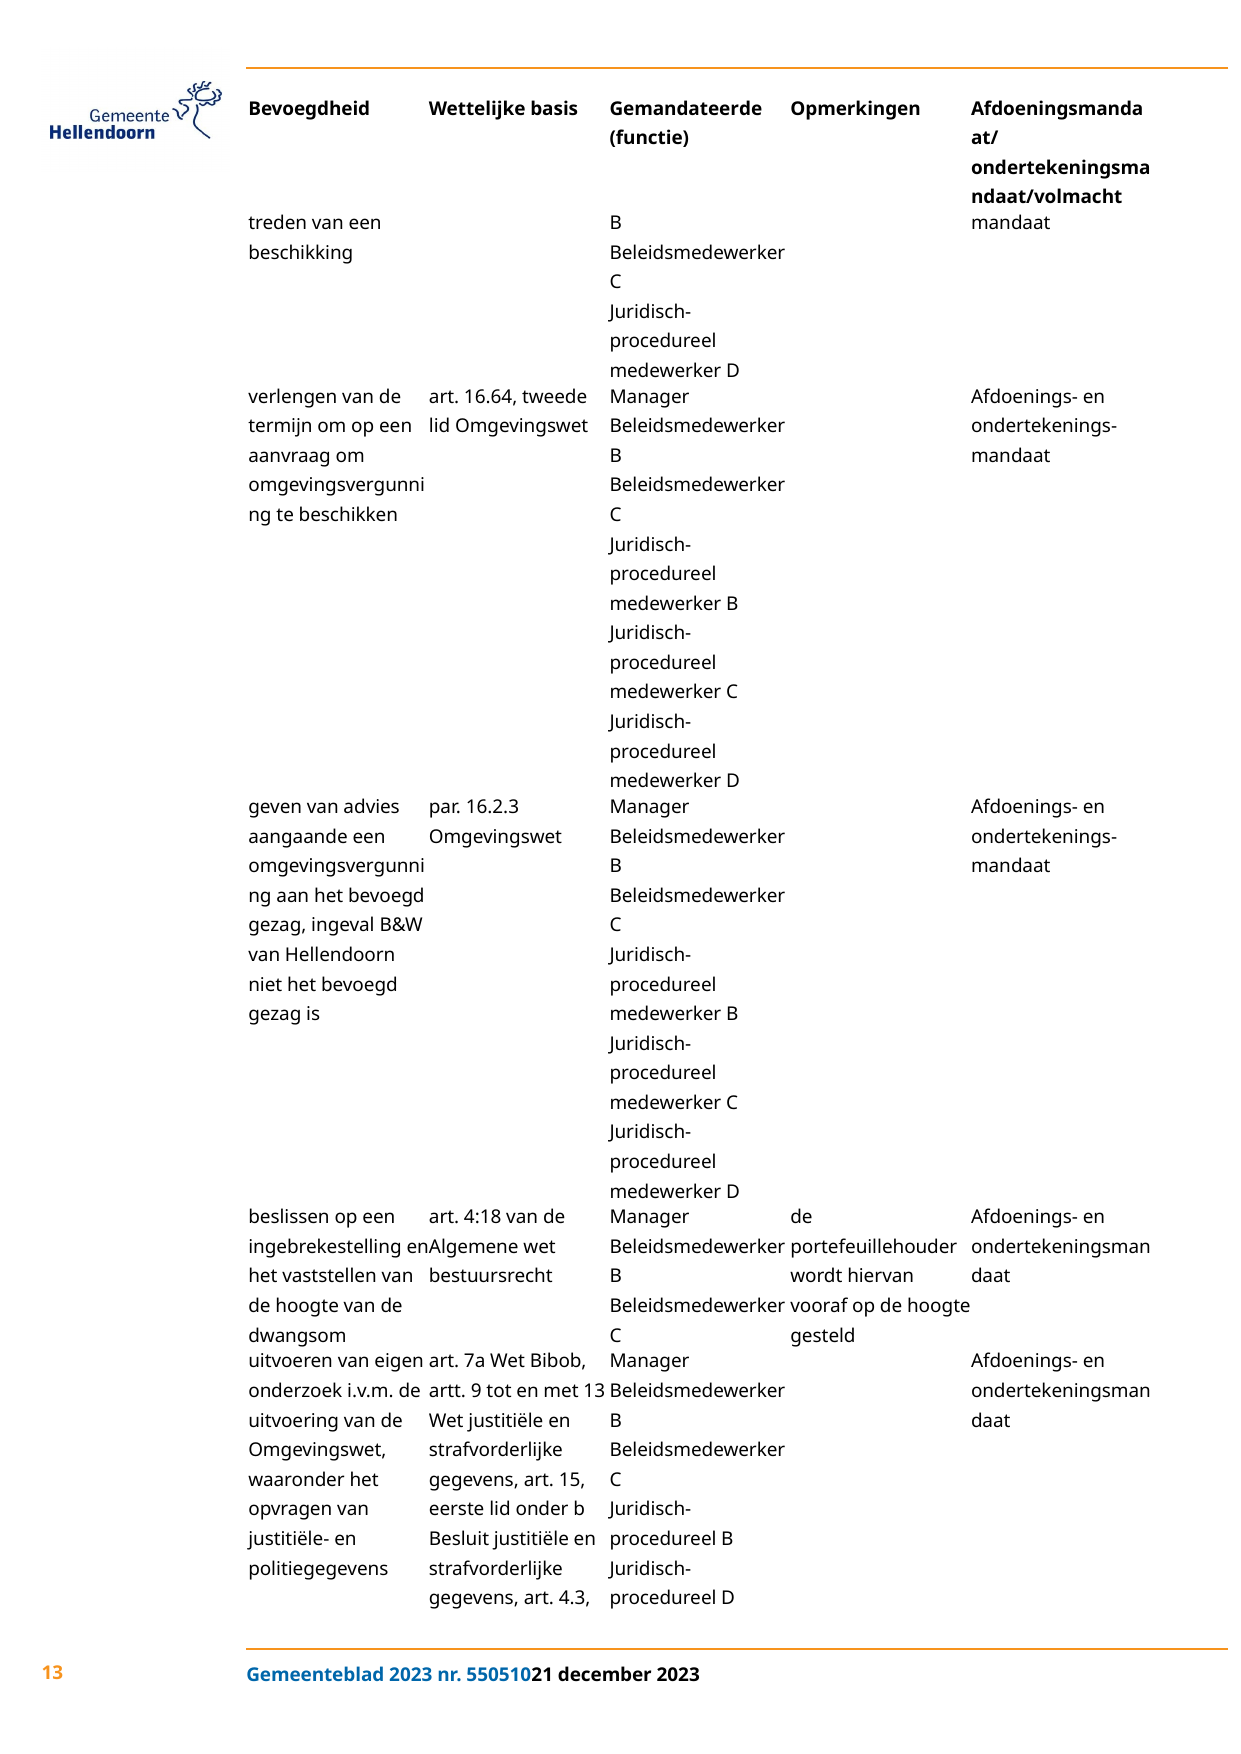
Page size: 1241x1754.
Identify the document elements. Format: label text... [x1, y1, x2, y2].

table_cell art. 7a Wet Bibob, artt. 9 tot en met 13 Wet justitiële en strafvorderlijke gegevens, art. 15, eerste lid onder b Besluit justitiële en strafvorderlijke gegevens, art. 4.3, [429, 1348, 609, 1610]
table_cell B Beleidsmedewerker C Juridisch-procedureel medewerker D [609, 209, 790, 383]
table_cell Afdoenings- en ondertekeningsmandaat [971, 1348, 1152, 1610]
picture [41, 47, 231, 172]
table_cell art. 16.64, tweede lid Omgevingswet [429, 383, 609, 793]
table_cell man­daat [971, 209, 1152, 383]
table_cell [790, 1348, 971, 1610]
table_cell [790, 209, 971, 383]
table_cell verlengen van de termijn om op een aanvraag om omgevingsvergunning te beschikken [248, 383, 429, 793]
table_cell Manager Beleidsmedewerker B Beleidsmedewerker C [609, 1204, 790, 1348]
table_header Bevoegdheid [248, 95, 429, 209]
table_cell Manager Beleidsmedewerker B Beleidsmedewerker C Juridisch-procedureel medewerker B Juridisch-procedureel medewerker C Juridisch-procedureel medewerker D [609, 793, 790, 1203]
table_cell Afdoenings- en ondertekeningsmandaat [971, 1204, 1152, 1348]
table_header Gemandateer­de (functie) [609, 95, 790, 209]
table_header Afdoeningsmandaat/ondertekeningsmandaat/volmacht [971, 95, 1152, 209]
table_header Wettelijke basis [429, 95, 609, 209]
table_cell art. 4:18 van de Algemene wet bestuursrecht [429, 1204, 609, 1348]
table_cell de portefeuillehouder wordt hiervan vooraf op de hoogte gesteld [790, 1204, 971, 1348]
table_cell Afdoenings- en ondertekenings­man­daat [971, 793, 1152, 1203]
table_cell Manager Beleidsmedewerker B Beleidsmedewerker C Juridisch-procedureel B Juridisch-procedureel D [609, 1348, 790, 1610]
table_cell [429, 209, 609, 383]
table_cell Manager Beleidsmedewerker B Beleidsmedewerker C Juridisch-procedureel medewerker B Juridisch-procedureel medewerker C Juridisch-procedureel medewerker D [609, 383, 790, 793]
table_cell [790, 383, 971, 793]
table_cell beslissen op een ingebrekestelling en het vaststellen van de hoogte van de dwangsom [248, 1204, 429, 1348]
table_cell [790, 793, 971, 1203]
table_cell par. 16.2.3 Omgevingswet [429, 793, 609, 1203]
table_cell Afdoenings- en ondertekenings­man­daat [971, 383, 1152, 793]
table_header Opmerkingen [790, 95, 971, 209]
table_cell treden van een beschikking [248, 209, 429, 383]
table_cell uitvoeren van eigen onderzoek i.v.m. de uitvoering van de Omgevingswet, waaronder het opvragen van justitiële- en politiegegevens [248, 1348, 429, 1610]
table_cell geven van advies aangaande een omgevingsvergunning aan het bevoegd gezag, ingeval B&W van Hellendoorn niet het bevoegd gezag is [248, 793, 429, 1203]
